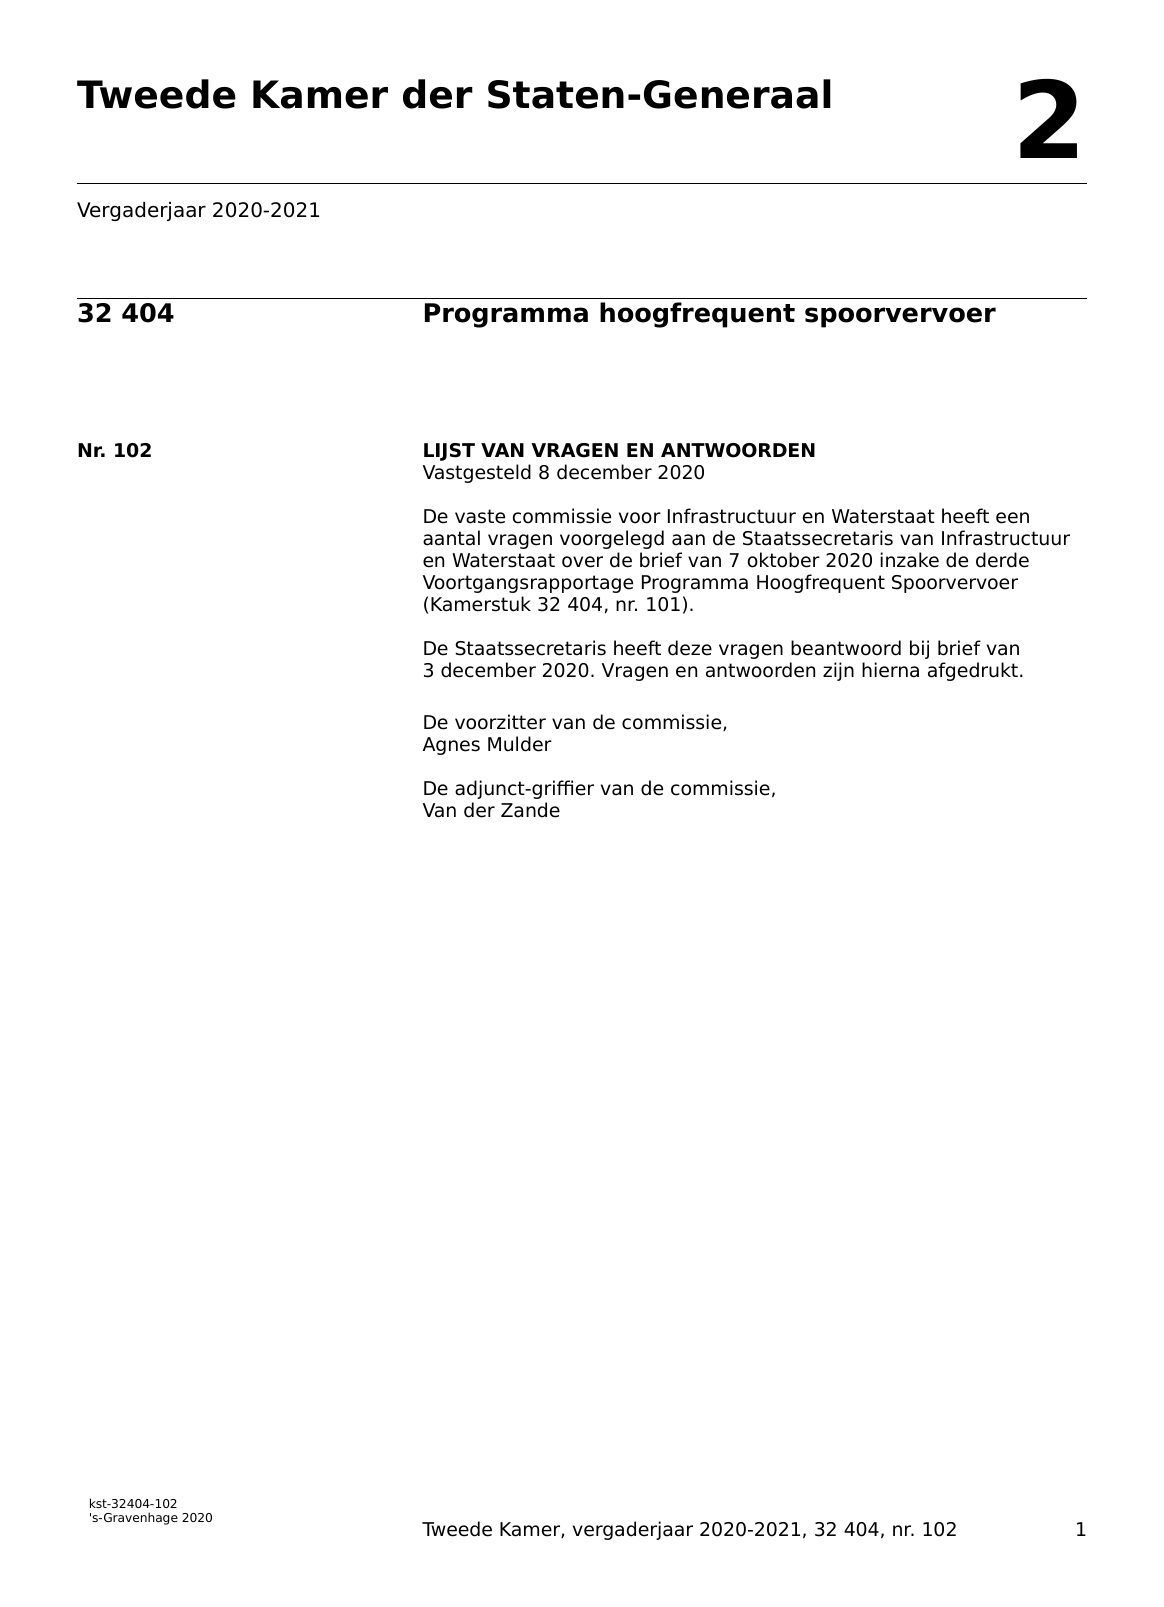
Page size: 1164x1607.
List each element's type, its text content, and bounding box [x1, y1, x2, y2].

text De adjunct-griffier van de commissie, Van der Zande [422, 778, 1087, 822]
text De vaste commissie voor Infrastructuur en Waterstaat heeft een aantal vragen voorgelegd aan de Staatssecretaris van Infrastructuur en Waterstaat over de brief van 7 oktober 2020 inzake de derde Voortgangsrapportage Programma Hoogfrequent Spoorvervoer (Kamerstuk 32 404, nr. 101). [422, 506, 1087, 616]
text kst-32404-102 [88, 1497, 323, 1511]
text 's-Gravenhage 2020 [88, 1511, 323, 1525]
table_header Tweede Kamer der Staten-Generaal [77, 59, 886, 183]
text Vastgesteld 8 december 2020 [422, 462, 1087, 484]
text De Staatssecretaris heeft deze vragen beantwoord bij brief van 3 december 2020. Vragen en antwoorden zijn hierna afgedrukt. [422, 638, 1087, 682]
subtitle Nr. 102 LIJST VAN VRAGEN EN ANTWOORDEN [77, 440, 1087, 462]
subtitle 32 404 Programma hoogfrequent spoorvervoer [77, 299, 1087, 329]
table_header 2 [886, 59, 1087, 183]
table_cell Vergaderjaar 2020-2021 [77, 184, 1087, 298]
text De voorzitter van de commissie, Agnes Mulder [422, 712, 1087, 756]
